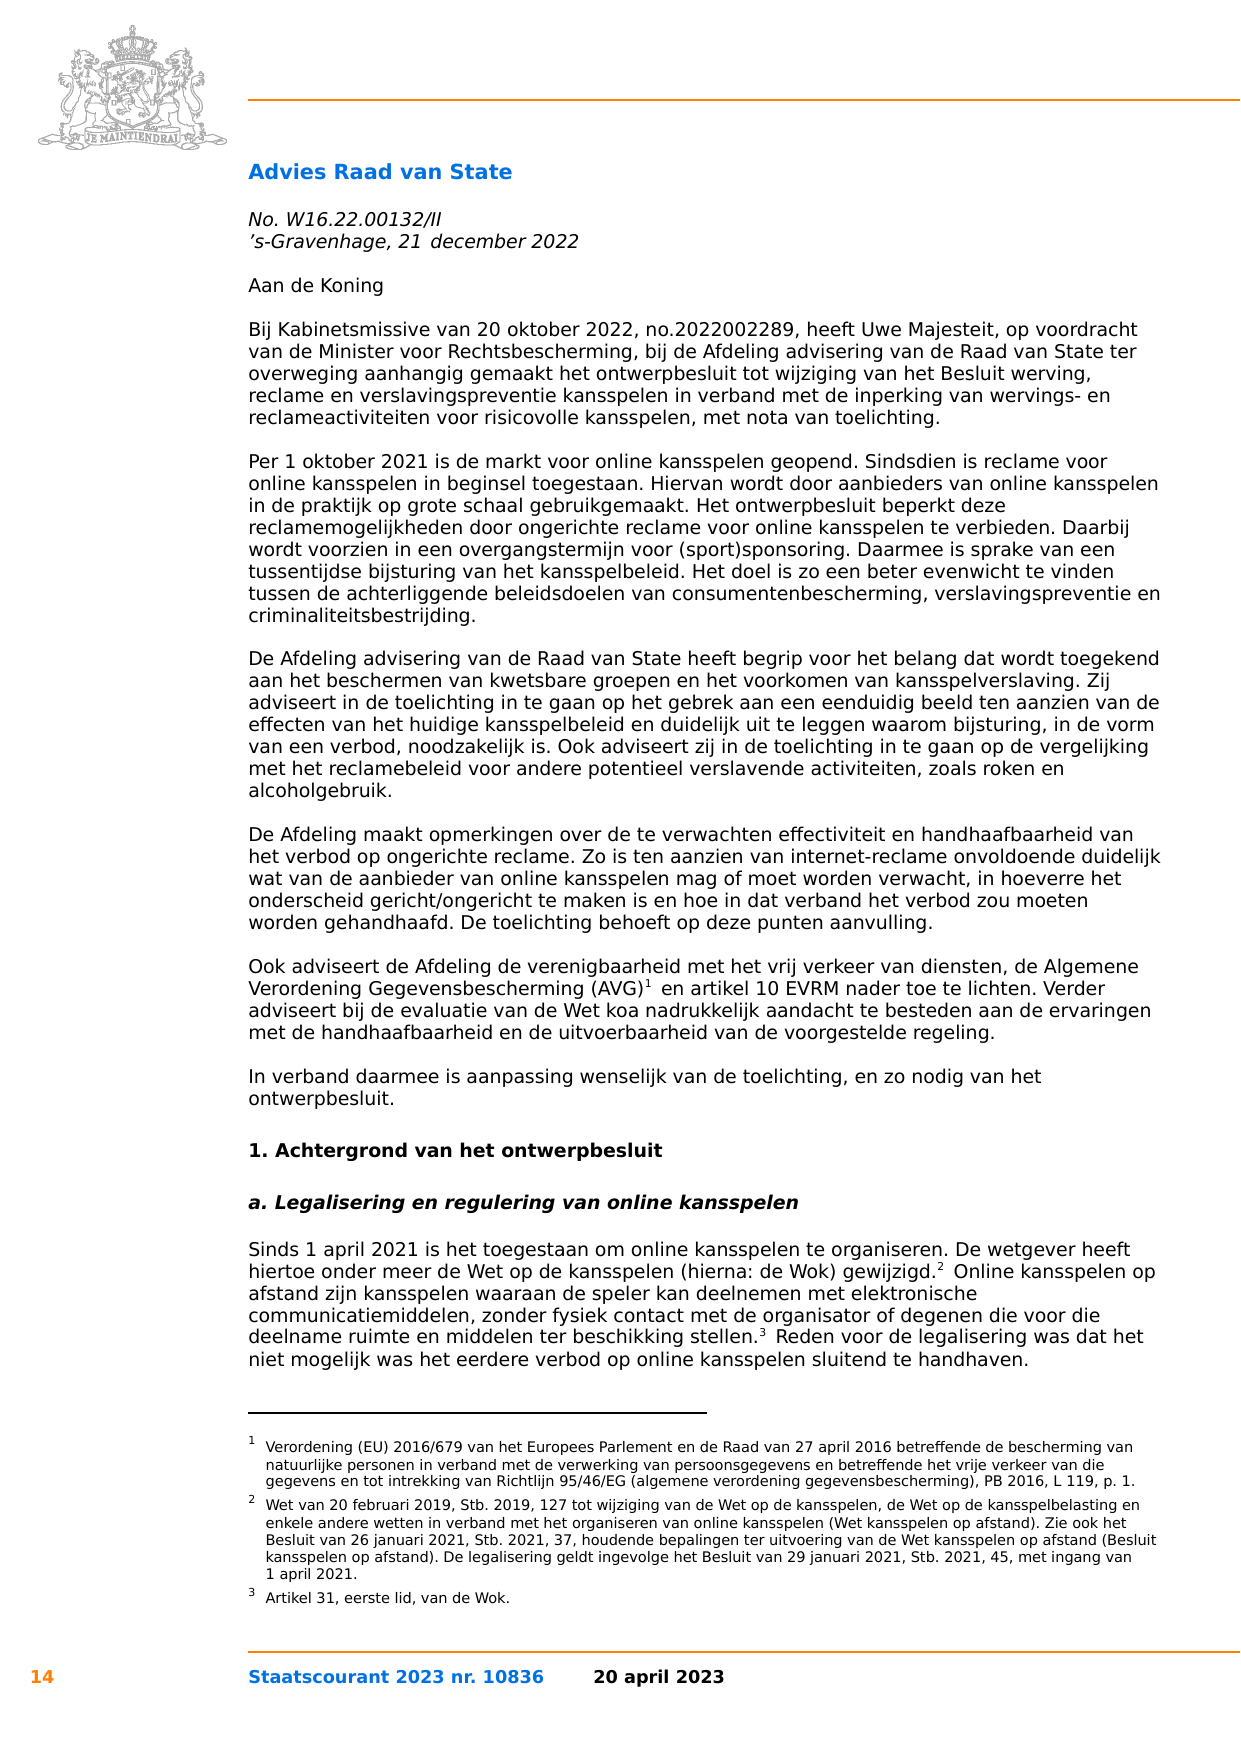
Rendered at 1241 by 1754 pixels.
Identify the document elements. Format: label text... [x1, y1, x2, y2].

text No. W16.22.00132/II [248, 209, 1163, 231]
text Wet van 20 februari 2019, Stb. 2019, 127 tot wijziging van de Wet op de kansspelen, de Wet op de kansspelbelasting en enkele andere wetten in verband met het organiseren van online kansspelen (Wet kansspelen op afstand). Zie ook het Besluit van 26 januari 2021, Stb. 2021, 37, houdende bepalingen ter uitvoering van de Wet kansspelen op afstand (Besluit kansspelen op afstand). De legalisering geldt ingevolge het Besluit van 29 januari 2021, Stb. 2021, 45, met ingang van 1 april 2021. [248, 1493, 1163, 1583]
picture [38, 25, 227, 150]
subtitle Advies Raad van State [248, 160, 1163, 184]
text Artikel 31, eerste lid, van de Wok. [248, 1586, 1163, 1608]
text Sinds 1 april 2021 is het toegestaan om online kansspelen te organiseren. De wetgever heeft hiertoe onder meer de Wet op de kansspelen (hierna: de Wok) gewijzigd. Online kansspelen op afstand zijn kansspelen waaraan de speler kan deelnemen met elektronische communicatiemiddelen, zonder fysiek contact met de organisator of degenen die voor die deelname ruimte en middelen ter beschikking stellen. Reden voor de legalisering was dat het niet mogelijk was het eerdere verbod op online kansspelen sluitend te handhaven. [248, 1238, 1163, 1370]
text Per 1 oktober 2021 is de markt voor online kansspelen geopend. Sindsdien is reclame voor online kansspelen in beginsel toegestaan. Hiervan wordt door aanbieders van online kansspelen in de praktijk op grote schaal gebruikgemaakt. Het ontwerpbesluit beperkt deze reclamemogelijkheden door ongerichte reclame voor online kansspelen te verbieden. Daarbij wordt voorzien in een overgangstermijn voor (sport)sponsoring. Daarmee is sprake van een tussentijdse bijsturing van het kansspelbeleid. Het doel is zo een beter evenwicht te vinden tussen de achterliggende beleidsdoelen van consumentenbescherming, verslavingspreventie en criminaliteitsbestrijding. [248, 451, 1163, 626]
text De Afdeling maakt opmerkingen over de te verwachten effectiviteit en handhaafbaarheid van het verbod op ongerichte reclame. Zo is ten aanzien van internet-reclame onvoldoende duidelijk wat van de aanbieder van online kansspelen mag of moet worden verwacht, in hoeverre het onderscheid gericht/ongericht te maken is en hoe in dat verband het verbod zou moeten worden gehandhaafd. De toelichting behoeft op deze punten aanvulling. [248, 824, 1163, 934]
text Verordening (EU) 2016/679 van het Europees Parlement en de Raad van 27 april 2016 betreffende de bescherming van natuurlijke personen in verband met de verwerking van persoonsgegevens en betreffende het vrije verkeer van die gegevens en tot intrekking van Richtlijn 95/46/EG (algemene verordening gegevensbescherming), PB 2016, L 119, p. 1. [248, 1434, 1163, 1490]
text Aan de Koning [248, 275, 1163, 297]
text In verband daarmee is aanpassing wenselijk van de toelichting, en zo nodig van het ontwerpbesluit. [248, 1066, 1163, 1109]
text De Afdeling advisering van de Raad van State heeft begrip voor het belang dat wordt toegekend aan het beschermen van kwetsbare groepen en het voorkomen van kansspelverslaving. Zij adviseert in de toelichting in te gaan op het gebrek aan een eenduidig beeld ten aanzien van de effecten van het huidige kansspelbeleid en duidelijk uit te leggen waarom bijsturing, in de vorm van een verbod, noodzakelijk is. Ook adviseert zij in de toelichting in te gaan op de vergelijking met het reclamebeleid voor andere potentieel verslavende activiteiten, zoals roken en alcoholgebruik. [248, 648, 1163, 802]
subtitle a. Legalisering en regulering van online kansspelen [248, 1192, 1163, 1213]
subtitle 1. Achtergrond van het ontwerpbesluit [248, 1139, 1163, 1162]
text Bij Kabinetsmissive van 20 oktober 2022, no.2022002289, heeft Uwe Majesteit, op voordracht van de Minister voor Rechtsbescherming, bij de Afdeling advisering van de Raad van State ter overweging aanhangig gemaakt het ontwerpbesluit tot wijziging van het Besluit werving, reclame en verslavingspreventie kansspelen in verband met de inperking van wervings- en reclameactiviteiten voor risicovolle kansspelen, met nota van toelichting. [248, 319, 1163, 429]
text Ook adviseert de Afdeling de verenigbaarheid met het vrij verkeer van diensten, de Algemene Verordening Gegevensbescherming (AVG) en artikel 10 EVRM nader toe te lichten. Verder adviseert bij de evaluatie van de Wet koa nadrukkelijk aandacht te besteden aan de ervaringen met de handhaafbaarheid en de uitvoerbaarheid van de voorgestelde regeling. [248, 956, 1163, 1044]
text ’s-Gravenhage, 21 december 2022 [248, 231, 1163, 253]
